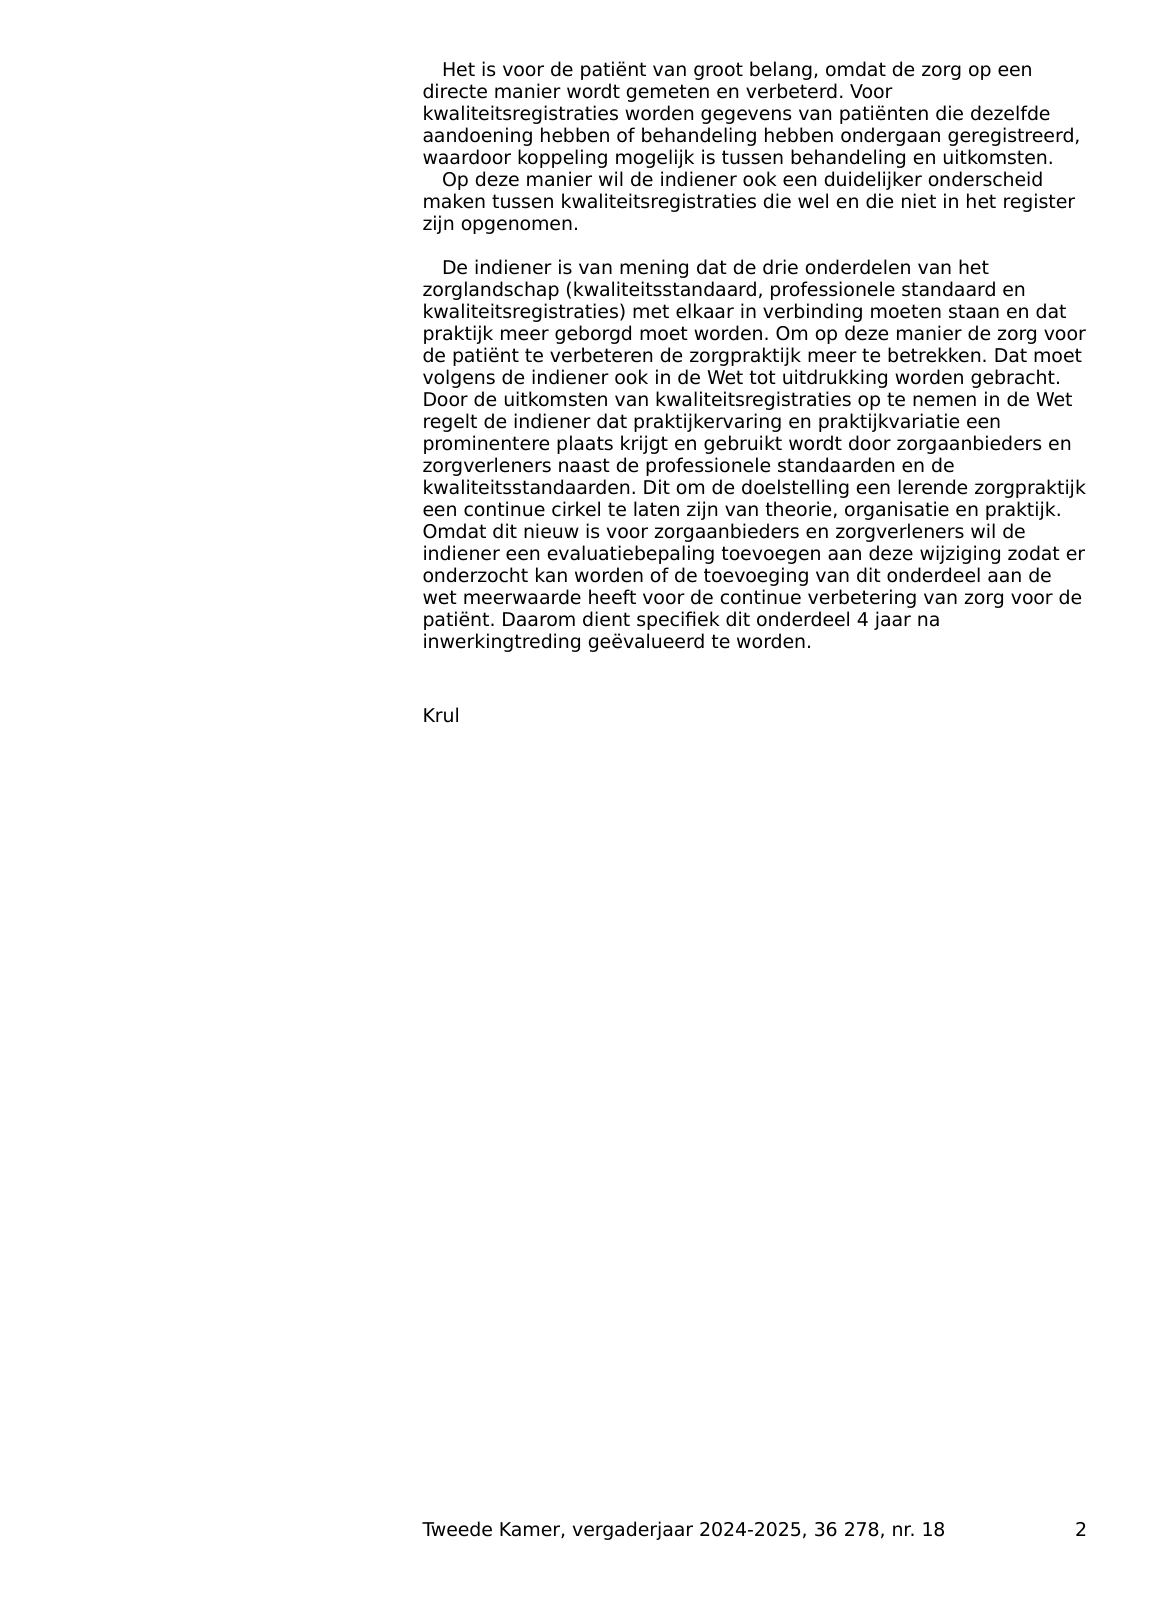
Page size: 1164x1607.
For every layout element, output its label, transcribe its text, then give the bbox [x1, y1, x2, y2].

text Op deze manier wil de indiener ook een duidelijker onderscheid maken tussen kwaliteitsregistraties die wel en die niet in het register zijn opgenomen. [422, 169, 1087, 235]
text Krul [422, 683, 1087, 727]
text Het is voor de patiënt van groot belang, omdat de zorg op een directe manier wordt gemeten en verbeterd. Voor kwaliteitsregistraties worden gegevens van patiënten die dezelfde aandoening hebben of behandeling hebben ondergaan geregistreerd, waardoor koppeling mogelijk is tussen behandeling en uitkomsten. [422, 59, 1087, 169]
text De indiener is van mening dat de drie onderdelen van het zorglandschap (kwaliteitsstandaard, professionele standaard en kwaliteitsregistraties) met elkaar in verbinding moeten staan en dat praktijk meer geborgd moet worden. Om op deze manier de zorg voor de patiënt te verbeteren de zorgpraktijk meer te betrekken. Dat moet volgens de indiener ook in de Wet tot uitdrukking worden gebracht. Door de uitkomsten van kwaliteitsregistraties op te nemen in de Wet regelt de indiener dat praktijkervaring en praktijkvariatie een prominentere plaats krijgt en gebruikt wordt door zorgaanbieders en zorgverleners naast de professionele standaarden en de kwaliteitsstandaarden. Dit om de doelstelling een lerende zorgpraktijk een continue cirkel te laten zijn van theorie, organisatie en praktijk. Omdat dit nieuw is voor zorgaanbieders en zorgverleners wil de indiener een evaluatiebepaling toevoegen aan deze wijziging zodat er onderzocht kan worden of de toevoeging van dit onderdeel aan de wet meerwaarde heeft voor de continue verbetering van zorg voor de patiënt. Daarom dient specifiek dit onderdeel 4 jaar na inwerkingtreding geëvalueerd te worden. [422, 257, 1087, 653]
